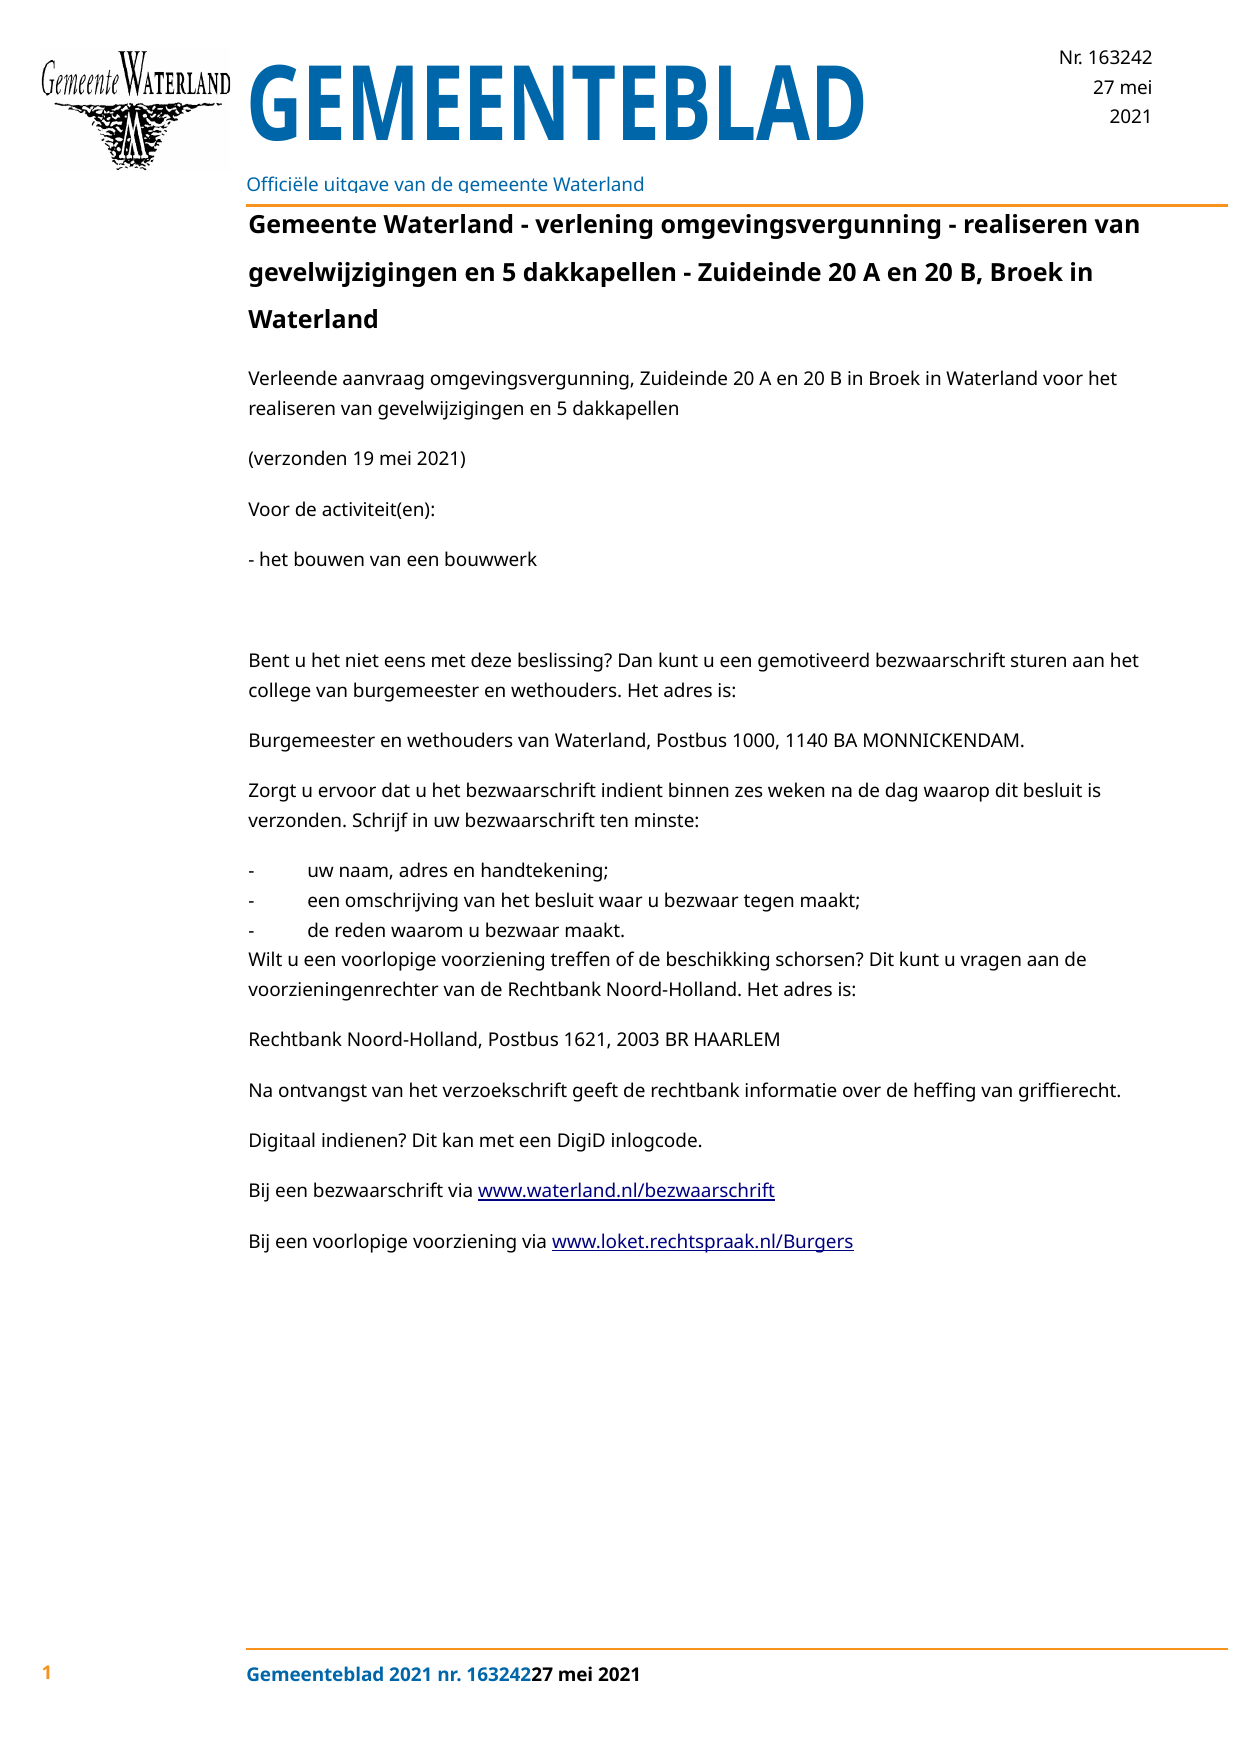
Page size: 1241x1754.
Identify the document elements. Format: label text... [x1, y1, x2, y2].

text Verleende aanvraag omgevingsvergunning, Zuideinde 20 A en 20 B in Broek in Waterland voor het realiseren van gevelwijzigingen en 5 dakkapellen [248, 366, 1152, 421]
text (verzonden 19 mei 2021) [248, 446, 1152, 471]
text Gemeente Waterland - verlening omgevingsvergunning - realiseren van gevelwijzigingen en 5 dakkapellen - Zuideinde 20 A en 20 B, Broek in Waterland [248, 207, 1152, 336]
text Wilt u een voorlopige voorziening treffen of de beschikking schorsen? Dit kunt u vragen aan de voorzieningenrechter van de Rechtbank Noord-Holland. Het adres is: [248, 946, 1152, 1002]
text Burgemeester en wethouders van Waterland, Postbus 1000, 1140 BA MONNICKENDAM. [248, 727, 1152, 753]
text Bent u het niet eens met deze beslissing? Dan kunt u een gemotiveerd bezwaarschrift sturen aan het college van burgemeester en wethouders. Het adres is: [248, 647, 1152, 702]
picture [41, 47, 231, 172]
text Bij een voorlopige voorziening via www.loket.rechtspraak.nl/Burgers [248, 1228, 1152, 1254]
text Digitaal indienen? Dit kan met een DigiD inlogcode. [248, 1127, 1152, 1153]
text Rechtbank Noord-Holland, Postbus 1621, 2003 BR HAARLEM [248, 1026, 1152, 1052]
text Bij een bezwaarschrift via www.waterland.nl/bezwaarschrift [248, 1178, 1152, 1203]
list een omschrijving van het besluit waar u bezwaar tegen maakt; [248, 887, 1152, 913]
text Na ontvangst van het verzoekschrift geeft de rechtbank informatie over de heffing van griffierecht. [248, 1077, 1152, 1102]
list uw naam, adres en handtekening; [248, 858, 1152, 883]
text Zorgt u ervoor dat u het bezwaarschrift indient binnen zes weken na de dag waarop dit besluit is verzonden. Schrijf in uw bezwaarschrift ten minste: [248, 778, 1152, 833]
list de reden waarom u bezwaar maakt. [248, 917, 1152, 942]
text - het bouwen van een bouwwerk [248, 546, 1152, 572]
text Voor de activiteit(en): [248, 496, 1152, 522]
